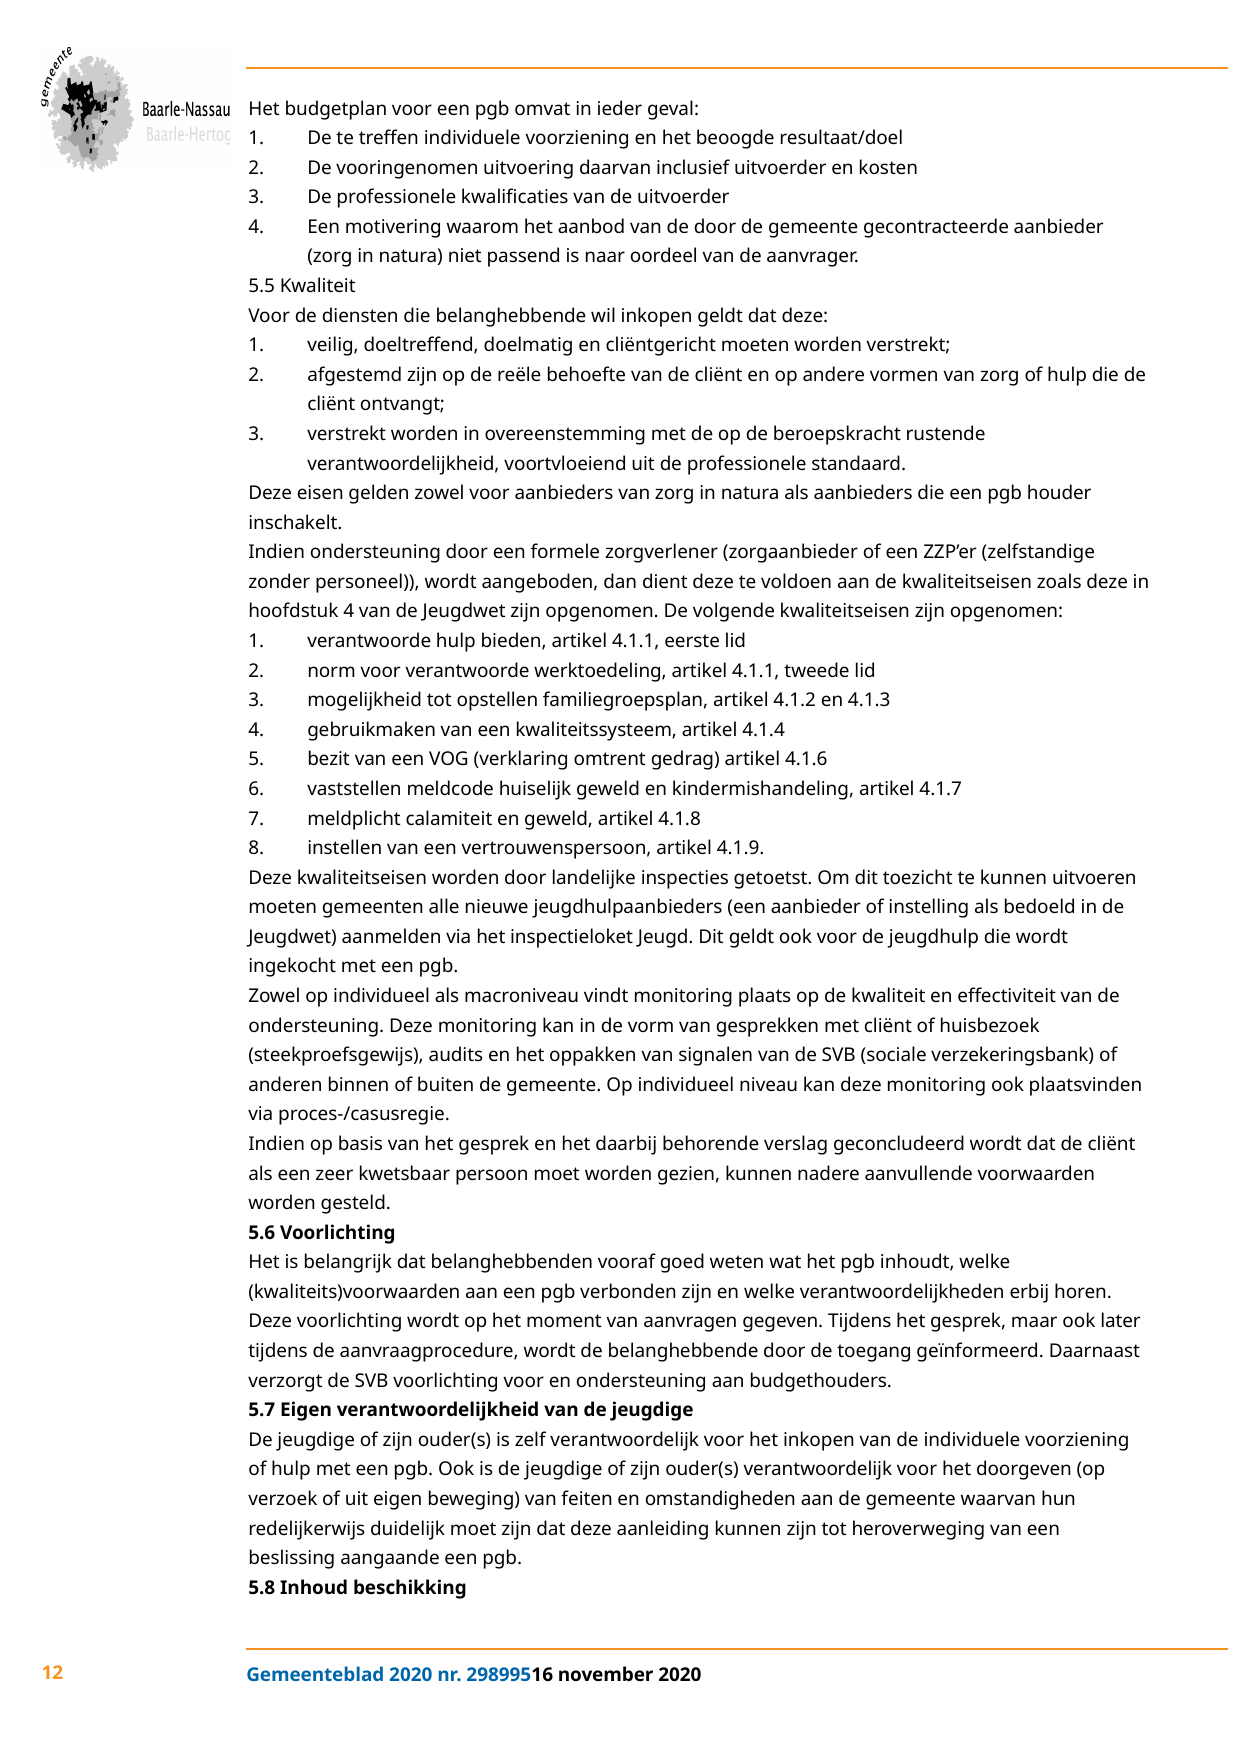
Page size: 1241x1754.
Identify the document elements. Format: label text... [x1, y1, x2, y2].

text Deze eisen gelden zowel voor aanbieders van zorg in natura als aanbieders die een pgb houder inschakelt. [248, 479, 1152, 535]
text 5.7 Eigen verantwoordelijkheid van de jeugdige [248, 1396, 1152, 1422]
list De te treffen individuele voorziening en het beoogde resultaat/doel [248, 124, 1152, 150]
list De professionele kwalificaties van de uitvoerder [248, 183, 1152, 209]
text Het is belangrijk dat belanghebbenden vooraf goed weten wat het pgb inhoudt, welke (kwaliteits)voorwaarden aan een pgb verbonden zijn en welke verantwoordelijkheden erbij horen. Deze voorlichting wordt op het moment van aanvragen gegeven. Tijdens het gesprek, maar ook later tijdens de aanvraagprocedure, wordt de belanghebbende door de toegang geïnformeerd. Daarnaast verzorgt de SVB voorlichting voor en ondersteuning aan budgethouders. [248, 1248, 1152, 1393]
list bezit van een VOG (verklaring omtrent gedrag) artikel 4.1.6 [248, 746, 1152, 771]
list afgestemd zijn op de reële behoefte van de cliënt en op andere vormen van zorg of hulp die de cliënt ontvangt; [248, 361, 1152, 416]
text Zowel op individueel als macroniveau vindt monitoring plaats op de kwaliteit en effectiviteit van de ondersteuning. Deze monitoring kan in de vorm van gesprekken met cliënt of huisbezoek (steekproefsgewijs), audits en het oppakken van signalen van de SVB (sociale verzekeringsbank) of anderen binnen of buiten de gemeente. Op individueel niveau kan deze monitoring ook plaatsvinden via proces-/casusregie. [248, 982, 1152, 1126]
list De vooringenomen uitvoering daarvan inclusief uitvoerder en kosten [248, 154, 1152, 180]
text Indien ondersteuning door een formele zorgverlener (zorgaanbieder of een ZZP’er (zelfstandige zonder personeel)), wordt aangeboden, dan dient deze te voldoen aan de kwaliteitseisen zoals deze in hoofdstuk 4 van de Jeugdwet zijn opgenomen. De volgende kwaliteitseisen zijn opgenomen: [248, 538, 1152, 623]
list verstrekt worden in overeenstemming met de op de beroepskracht rustende verantwoordelijkheid, voortvloeiend uit de professionele standaard. [248, 420, 1152, 476]
list meldplicht calamiteit en geweld, artikel 4.1.8 [248, 805, 1152, 831]
list instellen van een vertrouwenspersoon, artikel 4.1.9. [248, 834, 1152, 860]
text Indien op basis van het gesprek en het daarbij behorende verslag geconcludeerd wordt dat de cliënt als een zeer kwetsbaar persoon moet worden gezien, kunnen nadere aanvullende voorwaarden worden gesteld. [248, 1130, 1152, 1215]
list Een motivering waarom het aanbod van de door de gemeente gecontracteerde aanbieder (zorg in natura) niet passend is naar oordeel van de aanvrager. [248, 213, 1152, 268]
text De jeugdige of zijn ouder(s) is zelf verantwoordelijk voor het inkopen van de individuele voorziening of hulp met een pgb. Ook is de jeugdige of zijn ouder(s) verantwoordelijk voor het doorgeven (op verzoek of uit eigen beweging) van feiten en omstandigheden aan de gemeente waarvan hun redelijkerwijs duidelijk moet zijn dat deze aanleiding kunnen zijn tot heroverweging van een beslissing aangaande een pgb. [248, 1426, 1152, 1570]
text 5.8 Inhoud beschikking [248, 1574, 1152, 1600]
text 5.6 Voorlichting [248, 1219, 1152, 1245]
text Deze kwaliteitseisen worden door landelijke inspecties getoetst. Om dit toezicht te kunnen uitvoeren moeten gemeenten alle nieuwe jeugdhulpaanbieders (een aanbieder of instelling als bedoeld in de Jeugdwet) aanmelden via het inspectieloket Jeugd. Dit geldt ook voor de jeugdhulp die wordt ingekocht met een pgb. [248, 864, 1152, 978]
list gebruikmaken van een kwaliteitssysteem, artikel 4.1.4 [248, 716, 1152, 742]
list verantwoorde hulp bieden, artikel 4.1.1, eerste lid [248, 627, 1152, 653]
text Het budgetplan voor een pgb omvat in ieder geval: [248, 95, 1152, 121]
list vaststellen meldcode huiselijk geweld en kindermishandeling, artikel 4.1.7 [248, 775, 1152, 801]
list mogelijkheid tot opstellen familiegroepsplan, artikel 4.1.2 en 4.1.3 [248, 686, 1152, 712]
text Voor de diensten die belanghebbende wil inkopen geldt dat deze: [248, 302, 1152, 328]
list veilig, doeltreffend, doelmatig en cliëntgericht moeten worden verstrekt; [248, 331, 1152, 357]
picture [41, 47, 231, 172]
text 5.5 Kwaliteit [248, 272, 1152, 298]
list norm voor verantwoorde werktoedeling, artikel 4.1.1, tweede lid [248, 657, 1152, 683]
